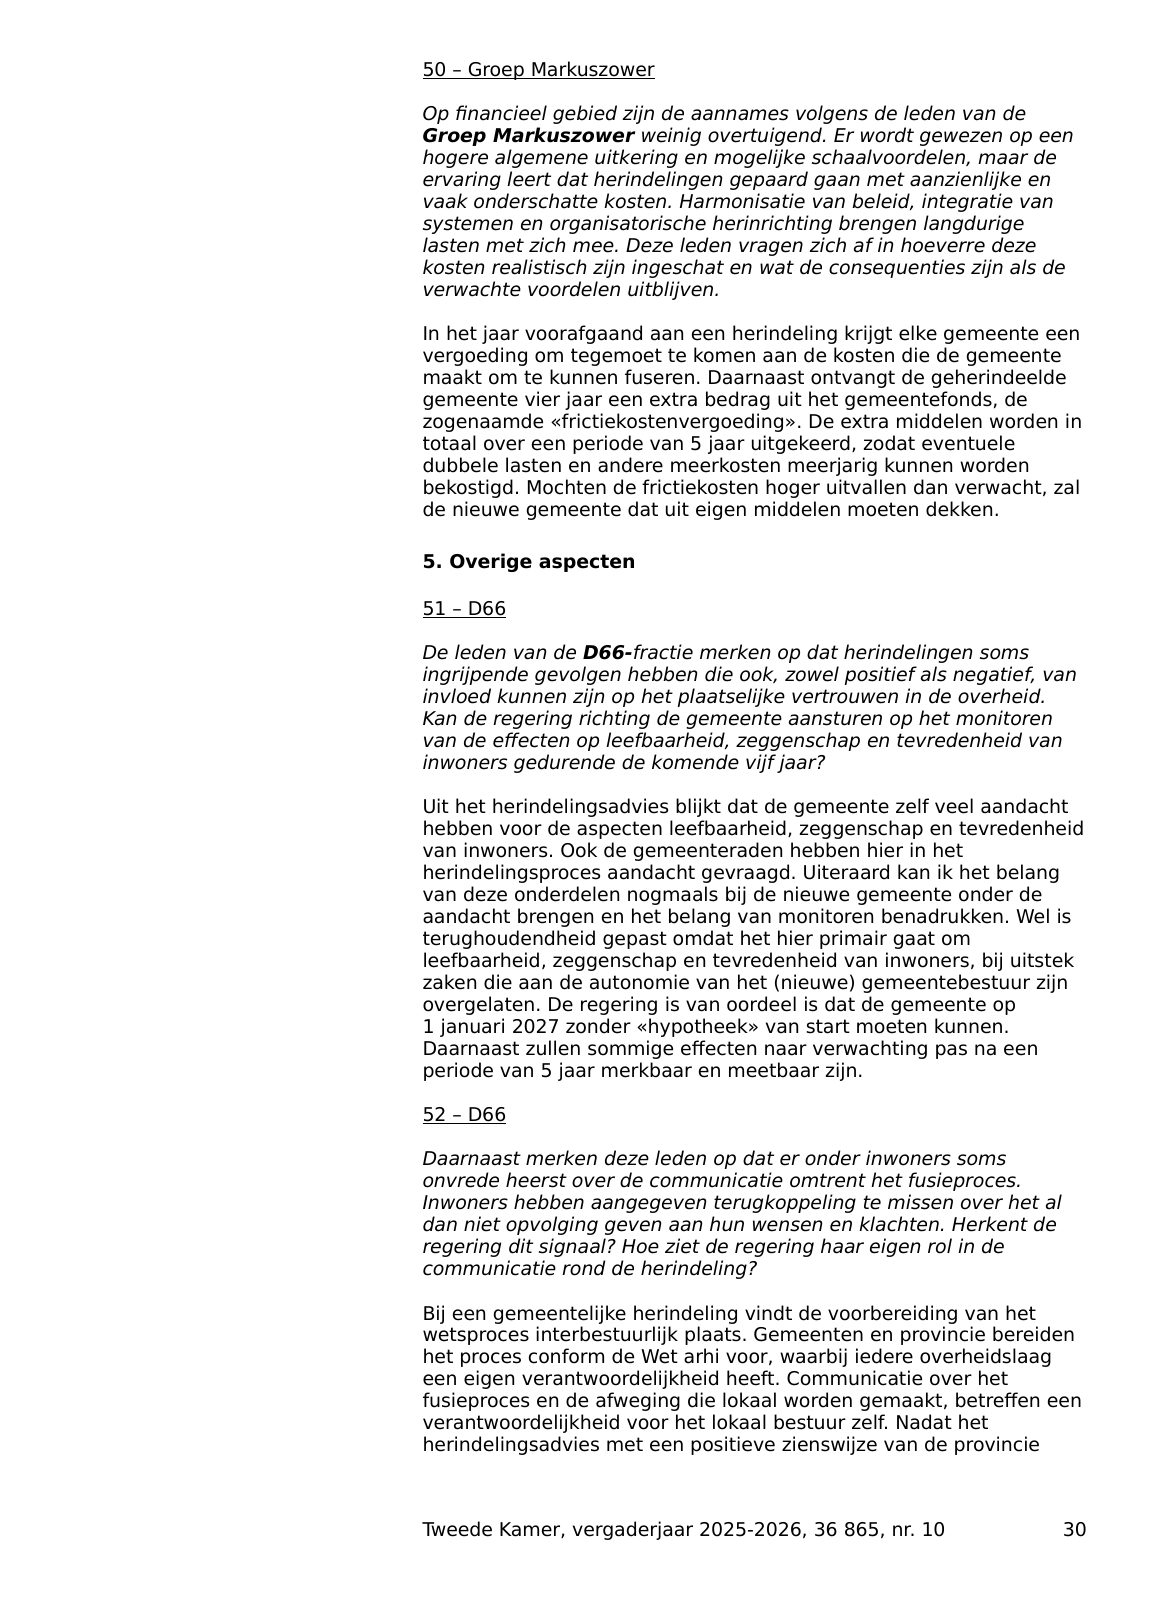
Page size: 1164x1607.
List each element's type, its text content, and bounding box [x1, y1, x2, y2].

subtitle 52 – D66 [422, 1104, 1087, 1126]
text Uit het herindelingsadvies blijkt dat de gemeente zelf veel aandacht hebben voor de aspecten leefbaarheid, zeggenschap en tevredenheid van inwoners. Ook de gemeenteraden hebben hier in het herindelingsproces aandacht gevraagd. Uiteraard kan ik het belang van deze onderdelen nogmaals bij de nieuwe gemeente onder de aandacht brengen en het belang van monitoren benadrukken. Wel is terughoudendheid gepast omdat het hier primair gaat om leefbaarheid, zeggenschap en tevredenheid van inwoners, bij uitstek zaken die aan de autonomie van het (nieuwe) gemeentebestuur zijn overgelaten. De regering is van oordeel is dat de gemeente op 1 januari 2027 zonder «hypotheek» van start moeten kunnen. Daarnaast zullen sommige effecten naar verwachting pas na een periode van 5 jaar merkbaar en meetbaar zijn. [422, 796, 1087, 1082]
subtitle 50 – Groep Markuszower [422, 59, 1087, 81]
text Bij een gemeentelijke herindeling vindt de voorbereiding van het wetsproces interbestuurlijk plaats. Gemeenten en provincie bereiden het proces conform de Wet arhi voor, waarbij iedere overheidslaag een eigen verantwoordelijkheid heeft. Communicatie over het fusieproces en de afweging die lokaal worden gemaakt, betreffen een verantwoordelijkheid voor het lokaal bestuur zelf. Nadat het herindelingsadvies met een positieve zienswijze van de provincie [422, 1302, 1087, 1456]
text Op financieel gebied zijn de aannames volgens de leden van de Groep Markuszower weinig overtuigend. Er wordt gewezen op een hogere algemene uitkering en mogelijke schaalvoordelen, maar de ervaring leert dat herindelingen gepaard gaan met aanzienlijke en vaak onderschatte kosten. Harmonisatie van beleid, integratie van systemen en organisatorische herinrichting brengen langdurige lasten met zich mee. Deze leden vragen zich af in hoeverre deze kosten realistisch zijn ingeschat en wat de consequenties zijn als de verwachte voordelen uitblijven. [422, 103, 1087, 301]
text In het jaar voorafgaand aan een herindeling krijgt elke gemeente een vergoeding om tegemoet te komen aan de kosten die de gemeente maakt om te kunnen fuseren. Daarnaast ontvangt de geherindeelde gemeente vier jaar een extra bedrag uit het gemeentefonds, de zogenaamde «frictiekostenvergoeding». De extra middelen worden in totaal over een periode van 5 jaar uitgekeerd, zodat eventuele dubbele lasten en andere meerkosten meerjarig kunnen worden bekostigd. Mochten de frictiekosten hoger uitvallen dan verwacht, zal de nieuwe gemeente dat uit eigen middelen moeten dekken. [422, 323, 1087, 521]
subtitle 5. Overige aspecten [422, 551, 1087, 573]
text De leden van de D66-fractie merken op dat herindelingen soms ingrijpende gevolgen hebben die ook, zowel positief als negatief, van invloed kunnen zijn op het plaatselijke vertrouwen in de overheid. Kan de regering richting de gemeente aansturen op het monitoren van de effecten op leefbaarheid, zeggenschap en tevredenheid van inwoners gedurende de komende vijf jaar? [422, 642, 1087, 774]
subtitle 51 – D66 [422, 598, 1087, 620]
text Daarnaast merken deze leden op dat er onder inwoners soms onvrede heerst over de communicatie omtrent het fusieproces. Inwoners hebben aangegeven terugkoppeling te missen over het al dan niet opvolging geven aan hun wensen en klachten. Herkent de regering dit signaal? Hoe ziet de regering haar eigen rol in de communicatie rond de herindeling? [422, 1148, 1087, 1280]
